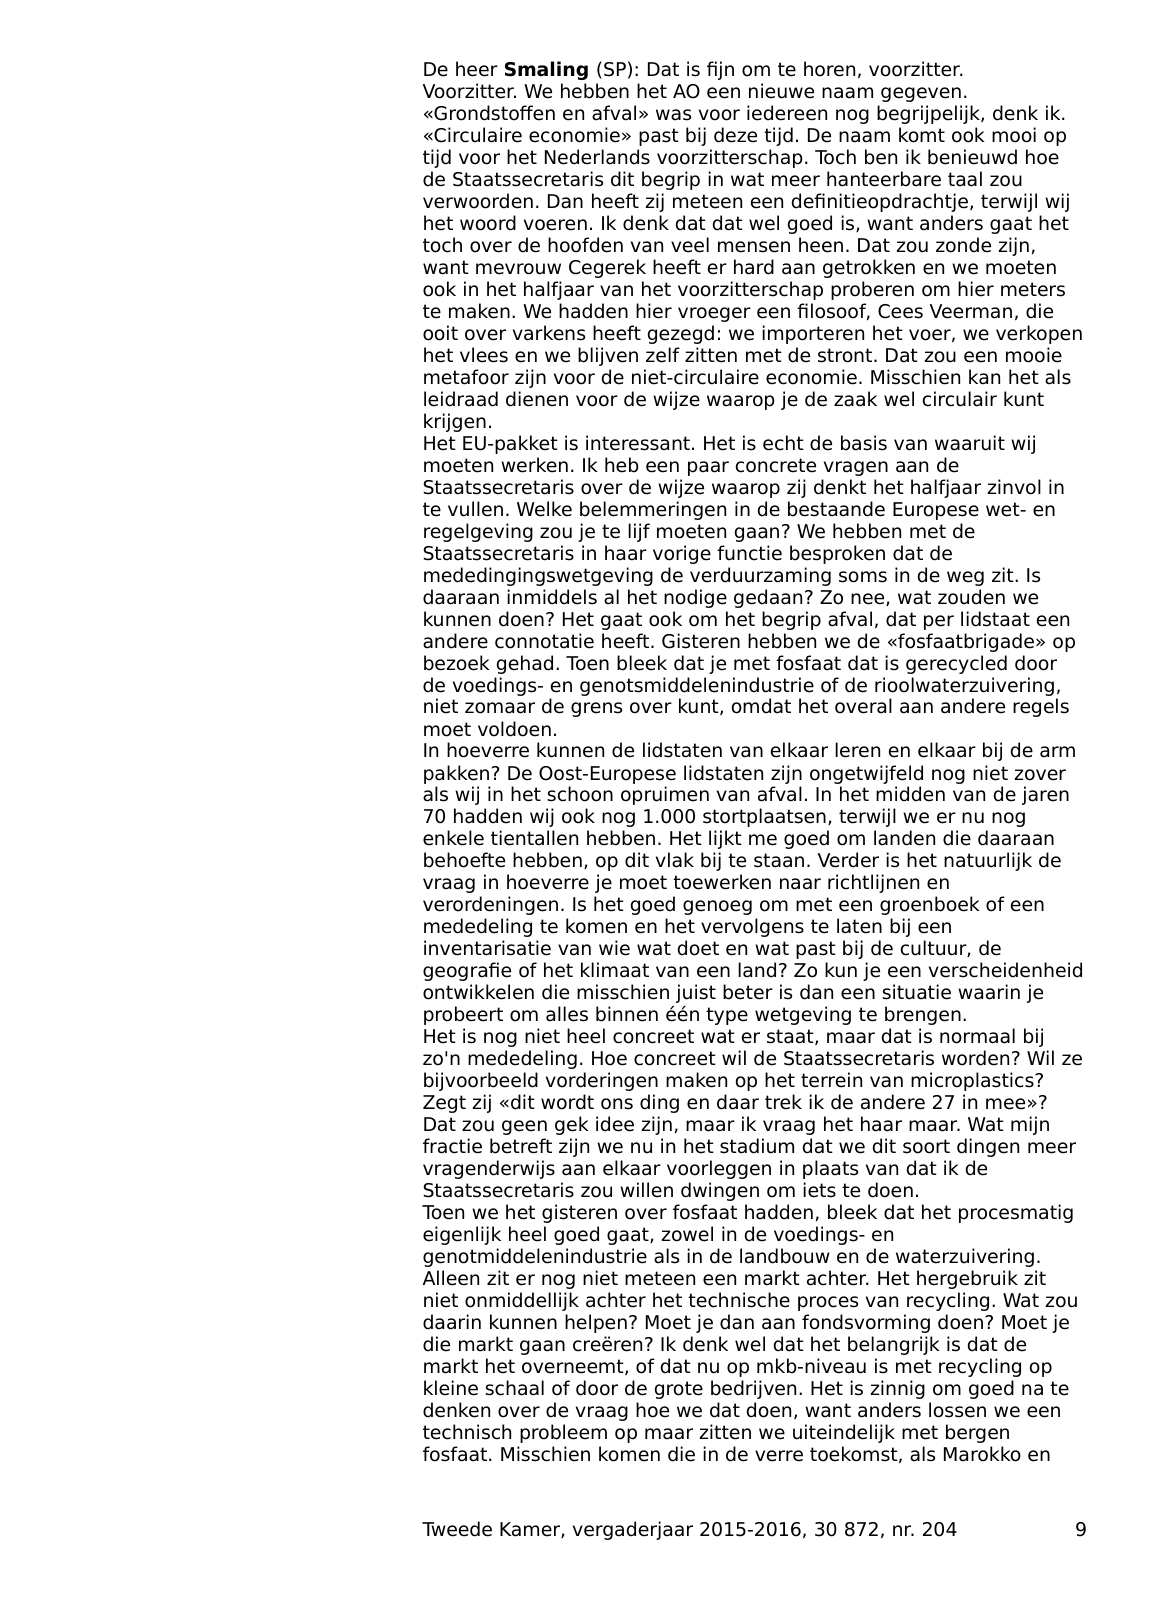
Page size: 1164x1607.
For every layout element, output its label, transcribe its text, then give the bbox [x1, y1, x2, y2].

text Voorzitter. We hebben het AO een nieuwe naam gegeven. «Grondstoffen en afval» was voor iedereen nog begrijpelijk, denk ik. «Circulaire economie» past bij deze tijd. De naam komt ook mooi op tijd voor het Nederlands voorzitterschap. Toch ben ik benieuwd hoe de Staatssecretaris dit begrip in wat meer hanteerbare taal zou verwoorden. Dan heeft zij meteen een definitieopdrachtje, terwijl wij het woord voeren. Ik denk dat dat wel goed is, want anders gaat het toch over de hoofden van veel mensen heen. Dat zou zonde zijn, want mevrouw Cegerek heeft er hard aan getrokken en we moeten ook in het halfjaar van het voorzitterschap proberen om hier meters te maken. We hadden hier vroeger een filosoof, Cees Veerman, die ooit over varkens heeft gezegd: we importeren het voer, we verkopen het vlees en we blijven zelf zitten met de stront. Dat zou een mooie metafoor zijn voor de niet-circulaire economie. Misschien kan het als leidraad dienen voor de wijze waarop je de zaak wel circulair kunt krijgen. [422, 81, 1087, 433]
text De heer Smaling (SP): Dat is fijn om te horen, voorzitter. [422, 59, 1087, 81]
text Het EU-pakket is interessant. Het is echt de basis van waaruit wij moeten werken. Ik heb een paar concrete vragen aan de Staatssecretaris over de wijze waarop zij denkt het halfjaar zinvol in te vullen. Welke belemmeringen in de bestaande Europese wet- en regelgeving zou je te lijf moeten gaan? We hebben met de Staatssecretaris in haar vorige functie besproken dat de mededingingswetgeving de verduurzaming soms in de weg zit. Is daaraan inmiddels al het nodige gedaan? Zo nee, wat zouden we kunnen doen? Het gaat ook om het begrip afval, dat per lidstaat een andere connotatie heeft. Gisteren hebben we de «fosfaatbrigade» op bezoek gehad. Toen bleek dat je met fosfaat dat is gerecycled door de voedings- en genotsmiddelenindustrie of de rioolwaterzuivering, niet zomaar de grens over kunt, omdat het overal aan andere regels moet voldoen. [422, 433, 1087, 740]
text Het is nog niet heel concreet wat er staat, maar dat is normaal bij zo'n mededeling. Hoe concreet wil de Staatssecretaris worden? Wil ze bijvoorbeeld vorderingen maken op het terrein van microplastics? Zegt zij «dit wordt ons ding en daar trek ik de andere 27 in mee»? Dat zou geen gek idee zijn, maar ik vraag het haar maar. Wat mijn fractie betreft zijn we nu in het stadium dat we dit soort dingen meer vragenderwijs aan elkaar voorleggen in plaats van dat ik de Staatssecretaris zou willen dwingen om iets te doen. [422, 1026, 1087, 1202]
text Toen we het gisteren over fosfaat hadden, bleek dat het procesmatig eigenlijk heel goed gaat, zowel in de voedings- en genotmiddelenindustrie als in de landbouw en de waterzuivering. Alleen zit er nog niet meteen een markt achter. Het hergebruik zit niet onmiddellijk achter het technische proces van recycling. Wat zou daarin kunnen helpen? Moet je dan aan fondsvorming doen? Moet je die markt gaan creëren? Ik denk wel dat het belangrijk is dat de markt het overneemt, of dat nu op mkb-niveau is met recycling op kleine schaal of door de grote bedrijven. Het is zinnig om goed na te denken over de vraag hoe we dat doen, want anders lossen we een technisch probleem op maar zitten we uiteindelijk met bergen fosfaat. Misschien komen die in de verre toekomst, als Marokko en [422, 1202, 1087, 1466]
text In hoeverre kunnen de lidstaten van elkaar leren en elkaar bij de arm pakken? De Oost-Europese lidstaten zijn ongetwijfeld nog niet zover als wij in het schoon opruimen van afval. In het midden van de jaren 70 hadden wij ook nog 1.000 stortplaatsen, terwijl we er nu nog enkele tientallen hebben. Het lijkt me goed om landen die daaraan behoefte hebben, op dit vlak bij te staan. Verder is het natuurlijk de vraag in hoeverre je moet toewerken naar richtlijnen en verordeningen. Is het goed genoeg om met een groenboek of een mededeling te komen en het vervolgens te laten bij een inventarisatie van wie wat doet en wat past bij de cultuur, de geografie of het klimaat van een land? Zo kun je een verscheidenheid ontwikkelen die misschien juist beter is dan een situatie waarin je probeert om alles binnen één type wetgeving te brengen. [422, 740, 1087, 1026]
